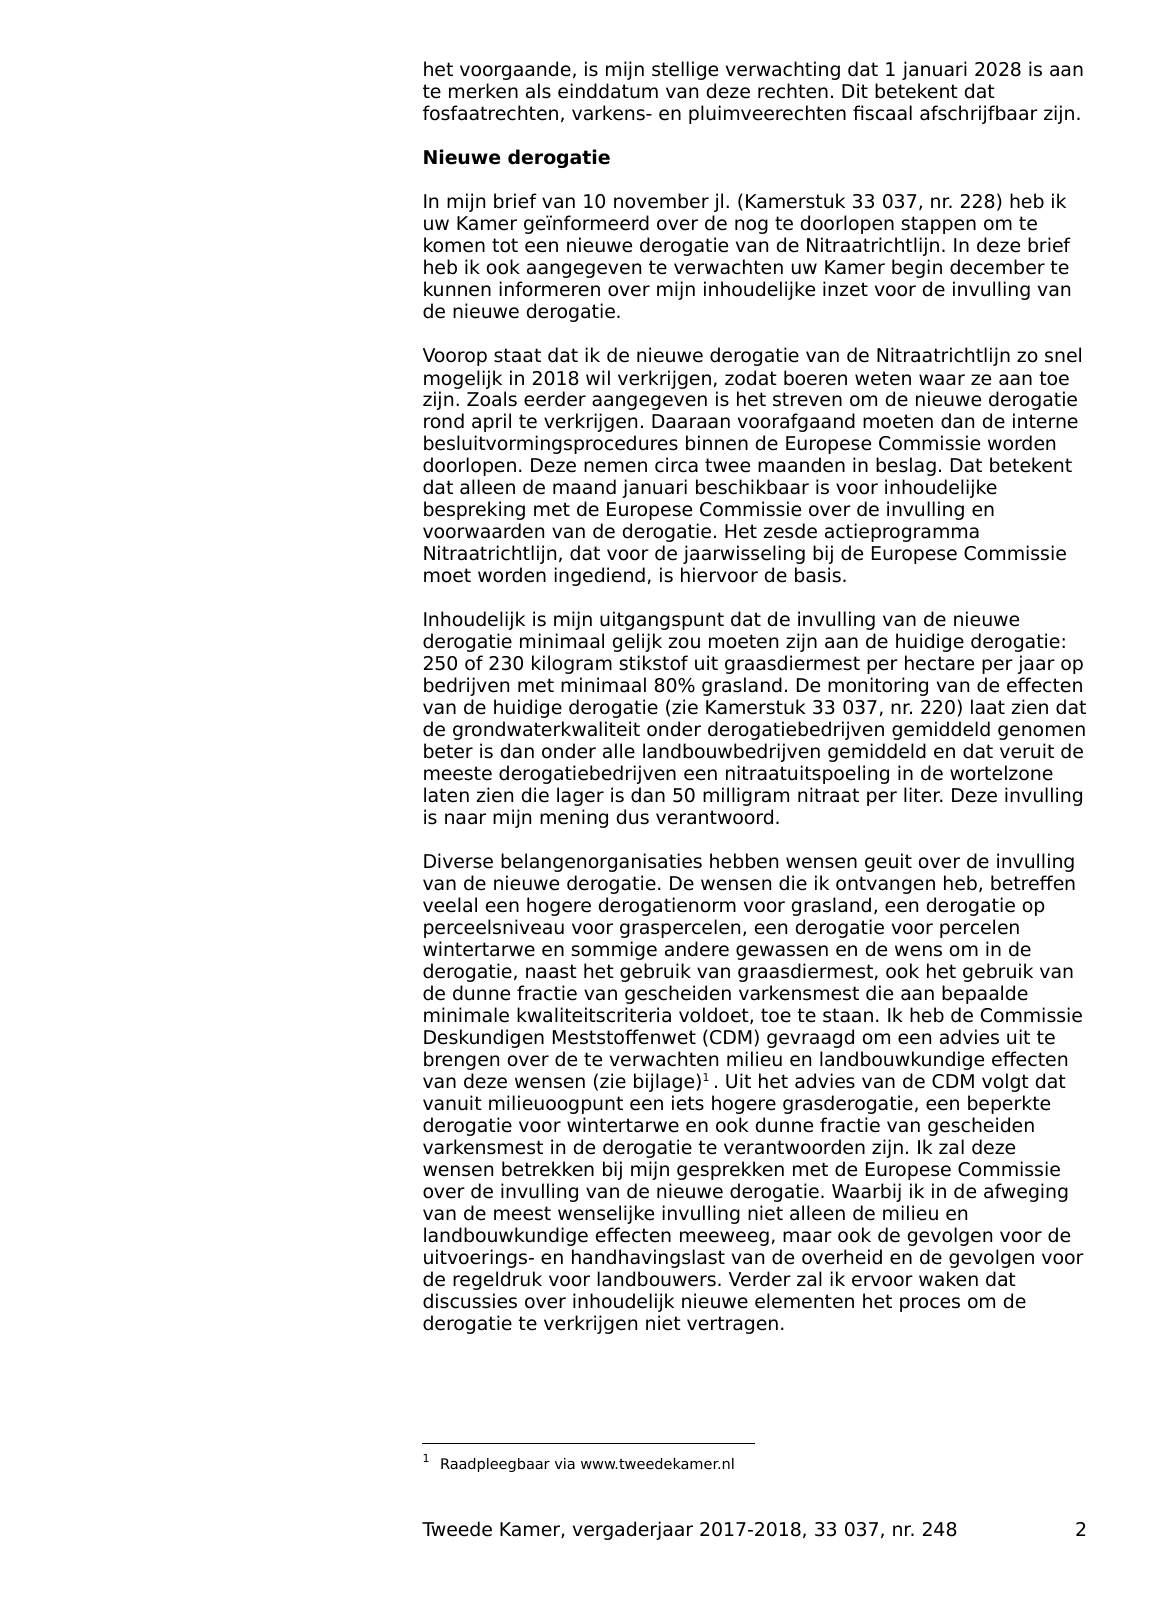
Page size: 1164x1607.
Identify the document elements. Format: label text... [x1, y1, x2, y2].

subtitle Nieuwe derogatie [422, 147, 1087, 169]
text Voorop staat dat ik de nieuwe derogatie van de Nitraatrichtlijn zo snel mogelijk in 2018 wil verkrijgen, zodat boeren weten waar ze aan toe zijn. Zoals eerder aangegeven is het streven om de nieuwe derogatie rond april te verkrijgen. Daaraan voorafgaand moeten dan de interne besluitvormingsprocedures binnen de Europese Commissie worden doorlopen. Deze nemen circa twee maanden in beslag. Dat betekent dat alleen de maand januari beschikbaar is voor inhoudelijke bespreking met de Europese Commissie over de invulling en voorwaarden van de derogatie. Het zesde actieprogramma Nitraatrichtlijn, dat voor de jaarwisseling bij de Europese Commissie moet worden ingediend, is hiervoor de basis. [422, 345, 1087, 587]
text Inhoudelijk is mijn uitgangspunt dat de invulling van de nieuwe derogatie minimaal gelijk zou moeten zijn aan de huidige derogatie: 250 of 230 kilogram stikstof uit graasdiermest per hectare per jaar op bedrijven met minimaal 80% grasland. De monitoring van de effecten van de huidige derogatie (zie Kamerstuk 33 037, nr. 220) laat zien dat de grondwaterkwaliteit onder derogatiebedrijven gemiddeld genomen beter is dan onder alle landbouwbedrijven gemiddeld en dat veruit de meeste derogatiebedrijven een nitraatuitspoeling in de wortelzone laten zien die lager is dan 50 milligram nitraat per liter. Deze invulling is naar mijn mening dus verantwoord. [422, 609, 1087, 829]
text In mijn brief van 10 november jl. (Kamerstuk 33 037, nr. 228) heb ik uw Kamer geïnformeerd over de nog te doorlopen stappen om te komen tot een nieuwe derogatie van de Nitraatrichtlijn. In deze brief heb ik ook aangegeven te verwachten uw Kamer begin december te kunnen informeren over mijn inhoudelijke inzet voor de invulling van de nieuwe derogatie. [422, 191, 1087, 323]
text het voorgaande, is mijn stellige verwachting dat 1 januari 2028 is aan te merken als einddatum van deze rechten. Dit betekent dat fosfaatrechten, varkens- en pluimveerechten fiscaal afschrijfbaar zijn. [422, 59, 1087, 125]
text Raadpleegbaar via www.tweedekamer.nl [422, 1452, 1087, 1474]
text Diverse belangenorganisaties hebben wensen geuit over de invulling van de nieuwe derogatie. De wensen die ik ontvangen heb, betreffen veelal een hogere derogatienorm voor grasland, een derogatie op perceelsniveau voor graspercelen, een derogatie voor percelen wintertarwe en sommige andere gewassen en de wens om in de derogatie, naast het gebruik van graasdiermest, ook het gebruik van de dunne fractie van gescheiden varkensmest die aan bepaalde minimale kwaliteitscriteria voldoet, toe te staan. Ik heb de Commissie Deskundigen Meststoffenwet (CDM) gevraagd om een advies uit te brengen over de te verwachten milieu en landbouwkundige effecten van deze wensen (zie bijlage). Uit het advies van de CDM volgt dat vanuit milieuoogpunt een iets hogere grasderogatie, een beperkte derogatie voor wintertarwe en ook dunne fractie van gescheiden varkensmest in de derogatie te verantwoorden zijn. Ik zal deze wensen betrekken bij mijn gesprekken met de Europese Commissie over de invulling van de nieuwe derogatie. Waarbij ik in de afweging van de meest wenselijke invulling niet alleen de milieu en landbouwkundige effecten meeweeg, maar ook de gevolgen voor de uitvoerings- en handhavingslast van de overheid en de gevolgen voor de regeldruk voor landbouwers. Verder zal ik ervoor waken dat discussies over inhoudelijk nieuwe elementen het proces om de derogatie te verkrijgen niet vertragen. [422, 851, 1087, 1335]
